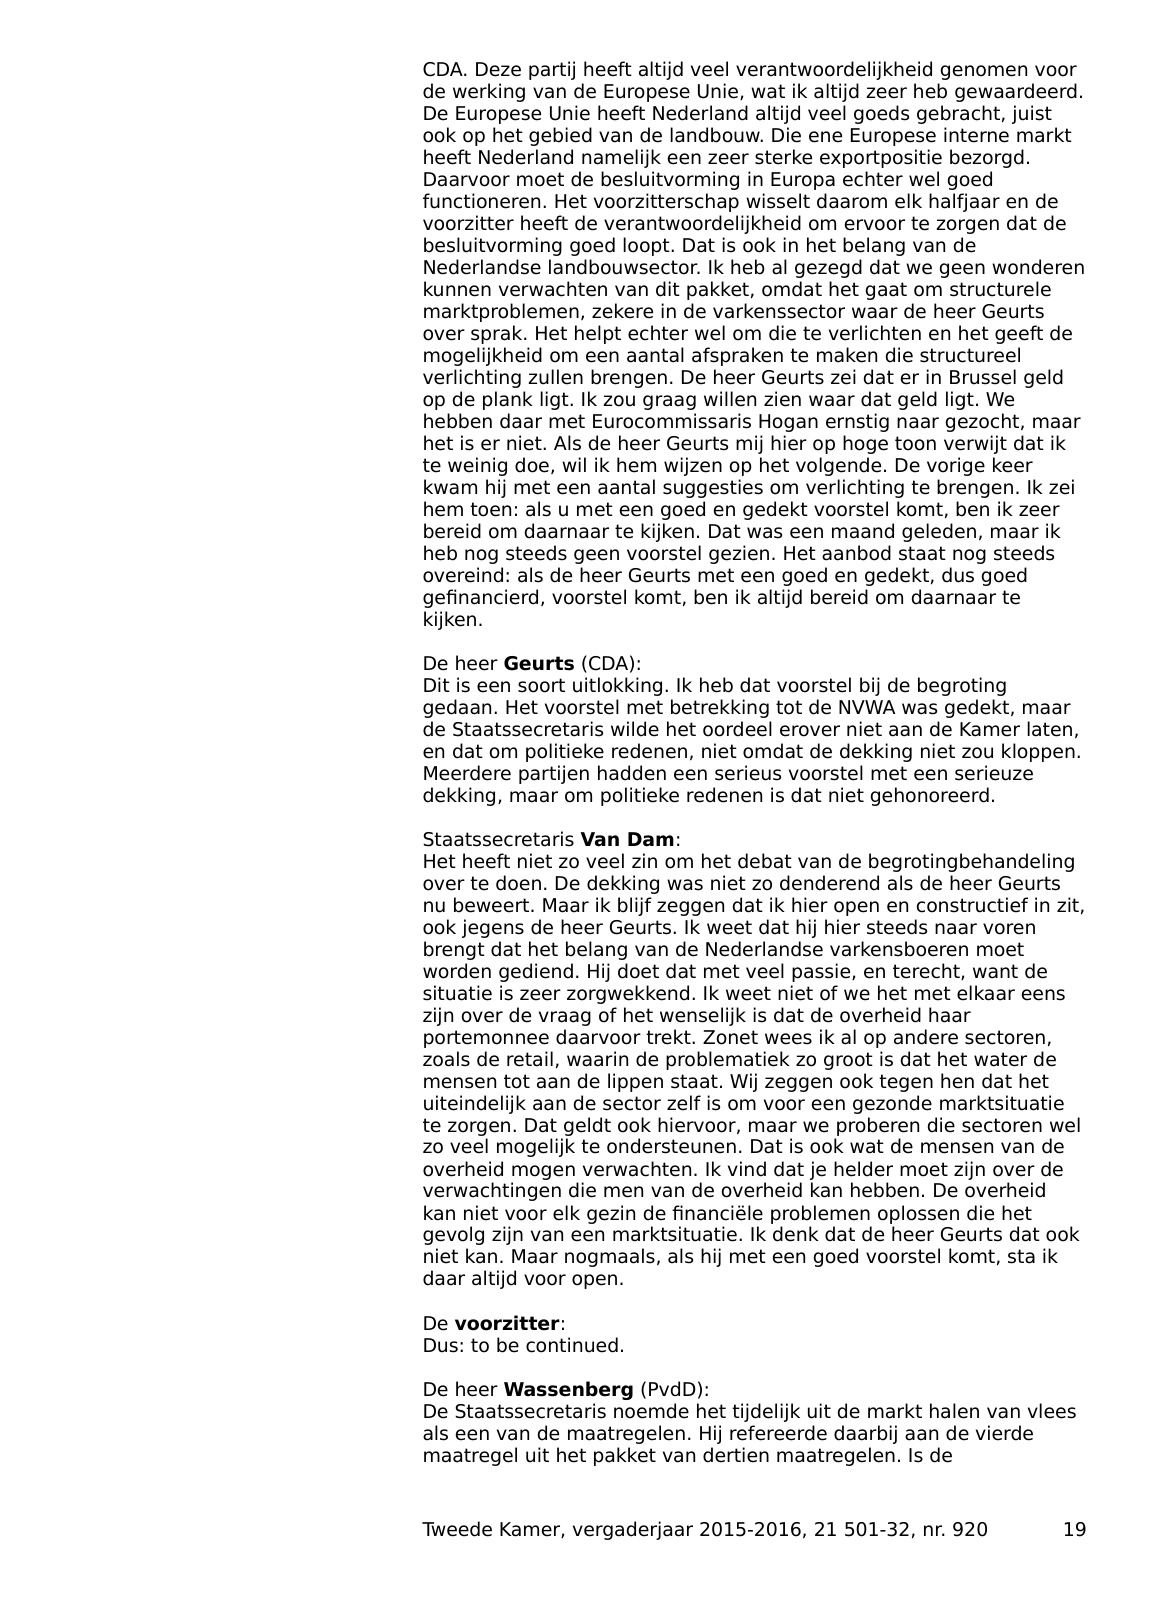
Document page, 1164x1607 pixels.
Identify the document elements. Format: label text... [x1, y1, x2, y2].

text Dit is een soort uitlokking. Ik heb dat voorstel bij de begroting gedaan. Het voorstel met betrekking tot de NVWA was gedekt, maar de Staatssecretaris wilde het oordeel erover niet aan de Kamer laten, en dat om politieke redenen, niet omdat de dekking niet zou kloppen. Meerdere partijen hadden een serieus voorstel met een serieuze dekking, maar om politieke redenen is dat niet gehonoreerd. [422, 675, 1087, 807]
text De voorzitter: [422, 1312, 1087, 1334]
text Dus: to be continued. [422, 1334, 1087, 1356]
text Het heeft niet zo veel zin om het debat van de begrotingbehandeling over te doen. De dekking was niet zo denderend als de heer Geurts nu beweert. Maar ik blijf zeggen dat ik hier open en constructief in zit, ook jegens de heer Geurts. Ik weet dat hij hier steeds naar voren brengt dat het belang van de Nederlandse varkensboeren moet worden gediend. Hij doet dat met veel passie, en terecht, want de situatie is zeer zorgwekkend. Ik weet niet of we het met elkaar eens zijn over de vraag of het wenselijk is dat de overheid haar portemonnee daarvoor trekt. Zonet wees ik al op andere sectoren, zoals de retail, waarin de problematiek zo groot is dat het water de mensen tot aan de lippen staat. Wij zeggen ook tegen hen dat het uiteindelijk aan de sector zelf is om voor een gezonde marktsituatie te zorgen. Dat geldt ook hiervoor, maar we proberen die sectoren wel zo veel mogelijk te ondersteunen. Dat is ook wat de mensen van de overheid mogen verwachten. Ik vind dat je helder moet zijn over de verwachtingen die men van de overheid kan hebben. De overheid kan niet voor elk gezin de financiële problemen oplossen die het gevolg zijn van een marktsituatie. Ik denk dat de heer Geurts dat ook niet kan. Maar nogmaals, als hij met een goed voorstel komt, sta ik daar altijd voor open. [422, 851, 1087, 1290]
text Staatssecretaris Van Dam: [422, 829, 1087, 851]
text De heer Wassenberg (PvdD): [422, 1379, 1087, 1401]
text CDA. Deze partij heeft altijd veel verantwoordelijkheid genomen voor de werking van de Europese Unie, wat ik altijd zeer heb gewaardeerd. De Europese Unie heeft Nederland altijd veel goeds gebracht, juist ook op het gebied van de landbouw. Die ene Europese interne markt heeft Nederland namelijk een zeer sterke exportpositie bezorgd. Daarvoor moet de besluitvorming in Europa echter wel goed functioneren. Het voorzitterschap wisselt daarom elk halfjaar en de voorzitter heeft de verantwoordelijkheid om ervoor te zorgen dat de besluitvorming goed loopt. Dat is ook in het belang van de Nederlandse landbouwsector. Ik heb al gezegd dat we geen wonderen kunnen verwachten van dit pakket, omdat het gaat om structurele marktproblemen, zekere in de varkenssector waar de heer Geurts over sprak. Het helpt echter wel om die te verlichten en het geeft de mogelijkheid om een aantal afspraken te maken die structureel verlichting zullen brengen. De heer Geurts zei dat er in Brussel geld op de plank ligt. Ik zou graag willen zien waar dat geld ligt. We hebben daar met Eurocommissaris Hogan ernstig naar gezocht, maar het is er niet. Als de heer Geurts mij hier op hoge toon verwijt dat ik te weinig doe, wil ik hem wijzen op het volgende. De vorige keer kwam hij met een aantal suggesties om verlichting te brengen. Ik zei hem toen: als u met een goed en gedekt voorstel komt, ben ik zeer bereid om daarnaar te kijken. Dat was een maand geleden, maar ik heb nog steeds geen voorstel gezien. Het aanbod staat nog steeds overeind: als de heer Geurts met een goed en gedekt, dus goed gefinancierd, voorstel komt, ben ik altijd bereid om daarnaar te kijken. [422, 59, 1087, 631]
text De heer Geurts (CDA): [422, 653, 1087, 675]
text De Staatssecretaris noemde het tijdelijk uit de markt halen van vlees als een van de maatregelen. Hij refereerde daarbij aan de vierde maatregel uit het pakket van dertien maatregelen. Is de [422, 1401, 1087, 1467]
